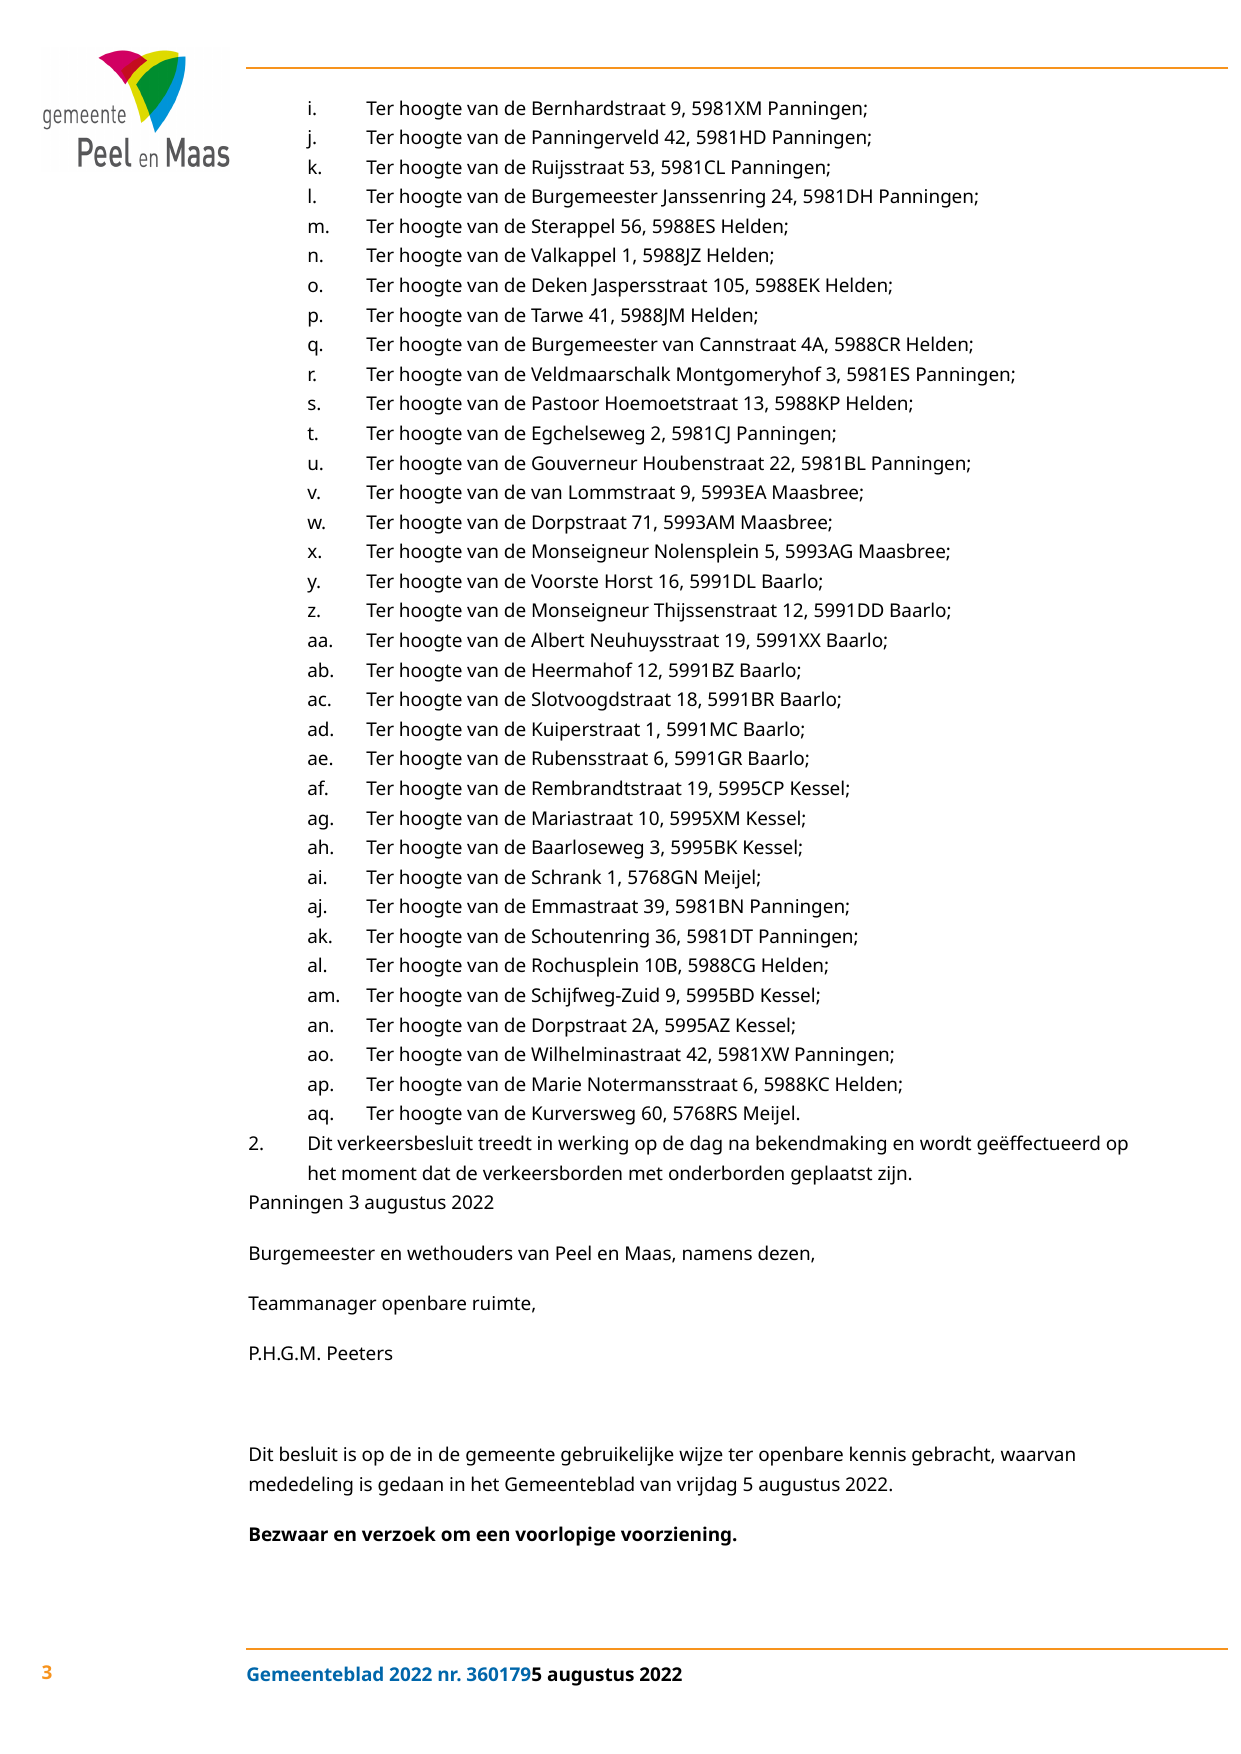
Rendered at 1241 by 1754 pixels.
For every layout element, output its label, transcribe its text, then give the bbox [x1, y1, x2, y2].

list Ter hoogte van de Monseigneur Nolensplein 5, 5993AG Maasbree; [307, 538, 1152, 564]
list Ter hoogte van de Valkappel 1, 5988JZ Helden; [307, 243, 1152, 268]
list Ter hoogte van de Marie Notermansstraat 6, 5988KC Helden; [307, 1071, 1152, 1097]
list Ter hoogte van de Burgemeester van Cannstraat 4A, 5988CR Helden; [307, 331, 1152, 357]
list Ter hoogte van de Pastoor Hoemoetstraat 13, 5988KP Helden; [307, 391, 1152, 416]
list Ter hoogte van de Kurversweg 60, 5768RS Meijel. [307, 1101, 1152, 1126]
list Ter hoogte van de Burgemeester Janssenring 24, 5981DH Panningen; [307, 183, 1152, 209]
list Ter hoogte van de Gouverneur Houbenstraat 22, 5981BL Panningen; [307, 450, 1152, 476]
text Dit besluit is op de in de gemeente gebruikelijke wijze ter openbare kennis gebracht, waarvan mededeling is gedaan in het Gemeenteblad van vrijdag 5 augustus 2022. [248, 1441, 1152, 1497]
list Ter hoogte van de Bernhardstraat 9, 5981XM Panningen; [307, 95, 1152, 121]
list Ter hoogte van de Heermahof 12, 5991BZ Baarlo; [307, 657, 1152, 683]
list Ter hoogte van de Veldmaarschalk Montgomeryhof 3, 5981ES Panningen; [307, 361, 1152, 387]
text P.H.G.M. Peeters [248, 1341, 1152, 1366]
list Ter hoogte van de Emmastraat 39, 5981BN Panningen; [307, 893, 1152, 919]
list Ter hoogte van de Rochusplein 10B, 5988CG Helden; [307, 953, 1152, 978]
list Ter hoogte van de Dorpstraat 2A, 5995AZ Kessel; [307, 1012, 1152, 1038]
list Ter hoogte van de Voorste Horst 16, 5991DL Baarlo; [307, 568, 1152, 594]
list Ter hoogte van de Egchelseweg 2, 5981CJ Panningen; [307, 420, 1152, 446]
list Dit verkeersbesluit treedt in werking op de dag na bekendmaking en wordt geëffectueerd op het moment dat de verkeersborden met onderborden geplaatst zijn. [248, 1130, 1152, 1186]
list Ter hoogte van de Dorpstraat 71, 5993AM Maasbree; [307, 509, 1152, 535]
list Ter hoogte van de Schijfweg-Zuid 9, 5995BD Kessel; [307, 982, 1152, 1008]
picture [41, 47, 231, 172]
list Ter hoogte van de Rubensstraat 6, 5991GR Baarlo; [307, 746, 1152, 771]
list Ter hoogte van de Baarloseweg 3, 5995BK Kessel; [307, 834, 1152, 860]
list Ter hoogte van de Mariastraat 10, 5995XM Kessel; [307, 805, 1152, 831]
list Ter hoogte van de Schrank 1, 5768GN Meijel; [307, 864, 1152, 890]
list Ter hoogte van de Wilhelminastraat 42, 5981XW Panningen; [307, 1041, 1152, 1067]
text Panningen 3 augustus 2022 [248, 1189, 1152, 1215]
list Ter hoogte van de Albert Neuhuysstraat 19, 5991XX Baarlo; [307, 627, 1152, 653]
list Ter hoogte van de Kuiperstraat 1, 5991MC Baarlo; [307, 716, 1152, 742]
list Ter hoogte van de Slotvoogdstraat 18, 5991BR Baarlo; [307, 686, 1152, 712]
list Ter hoogte van de Schoutenring 36, 5981DT Panningen; [307, 923, 1152, 949]
list Ter hoogte van de Rembrandtstraat 19, 5995CP Kessel; [307, 775, 1152, 801]
list Ter hoogte van de van Lommstraat 9, 5993EA Maasbree; [307, 479, 1152, 505]
list Ter hoogte van de Panningerveld 42, 5981HD Panningen; [307, 124, 1152, 150]
text Burgemeester en wethouders van Peel en Maas, namens dezen, [248, 1240, 1152, 1266]
list Ter hoogte van de Sterappel 56, 5988ES Helden; [307, 213, 1152, 239]
text Bezwaar en verzoek om een voorlopige voorziening. [248, 1521, 1152, 1547]
list Ter hoogte van de Ruijsstraat 53, 5981CL Panningen; [307, 154, 1152, 180]
list Ter hoogte van de Tarwe 41, 5988JM Helden; [307, 302, 1152, 328]
text Teammanager openbare ruimte, [248, 1290, 1152, 1316]
list Ter hoogte van de Deken Jaspersstraat 105, 5988EK Helden; [307, 272, 1152, 298]
list Ter hoogte van de Monseigneur Thijssenstraat 12, 5991DD Baarlo; [307, 598, 1152, 623]
